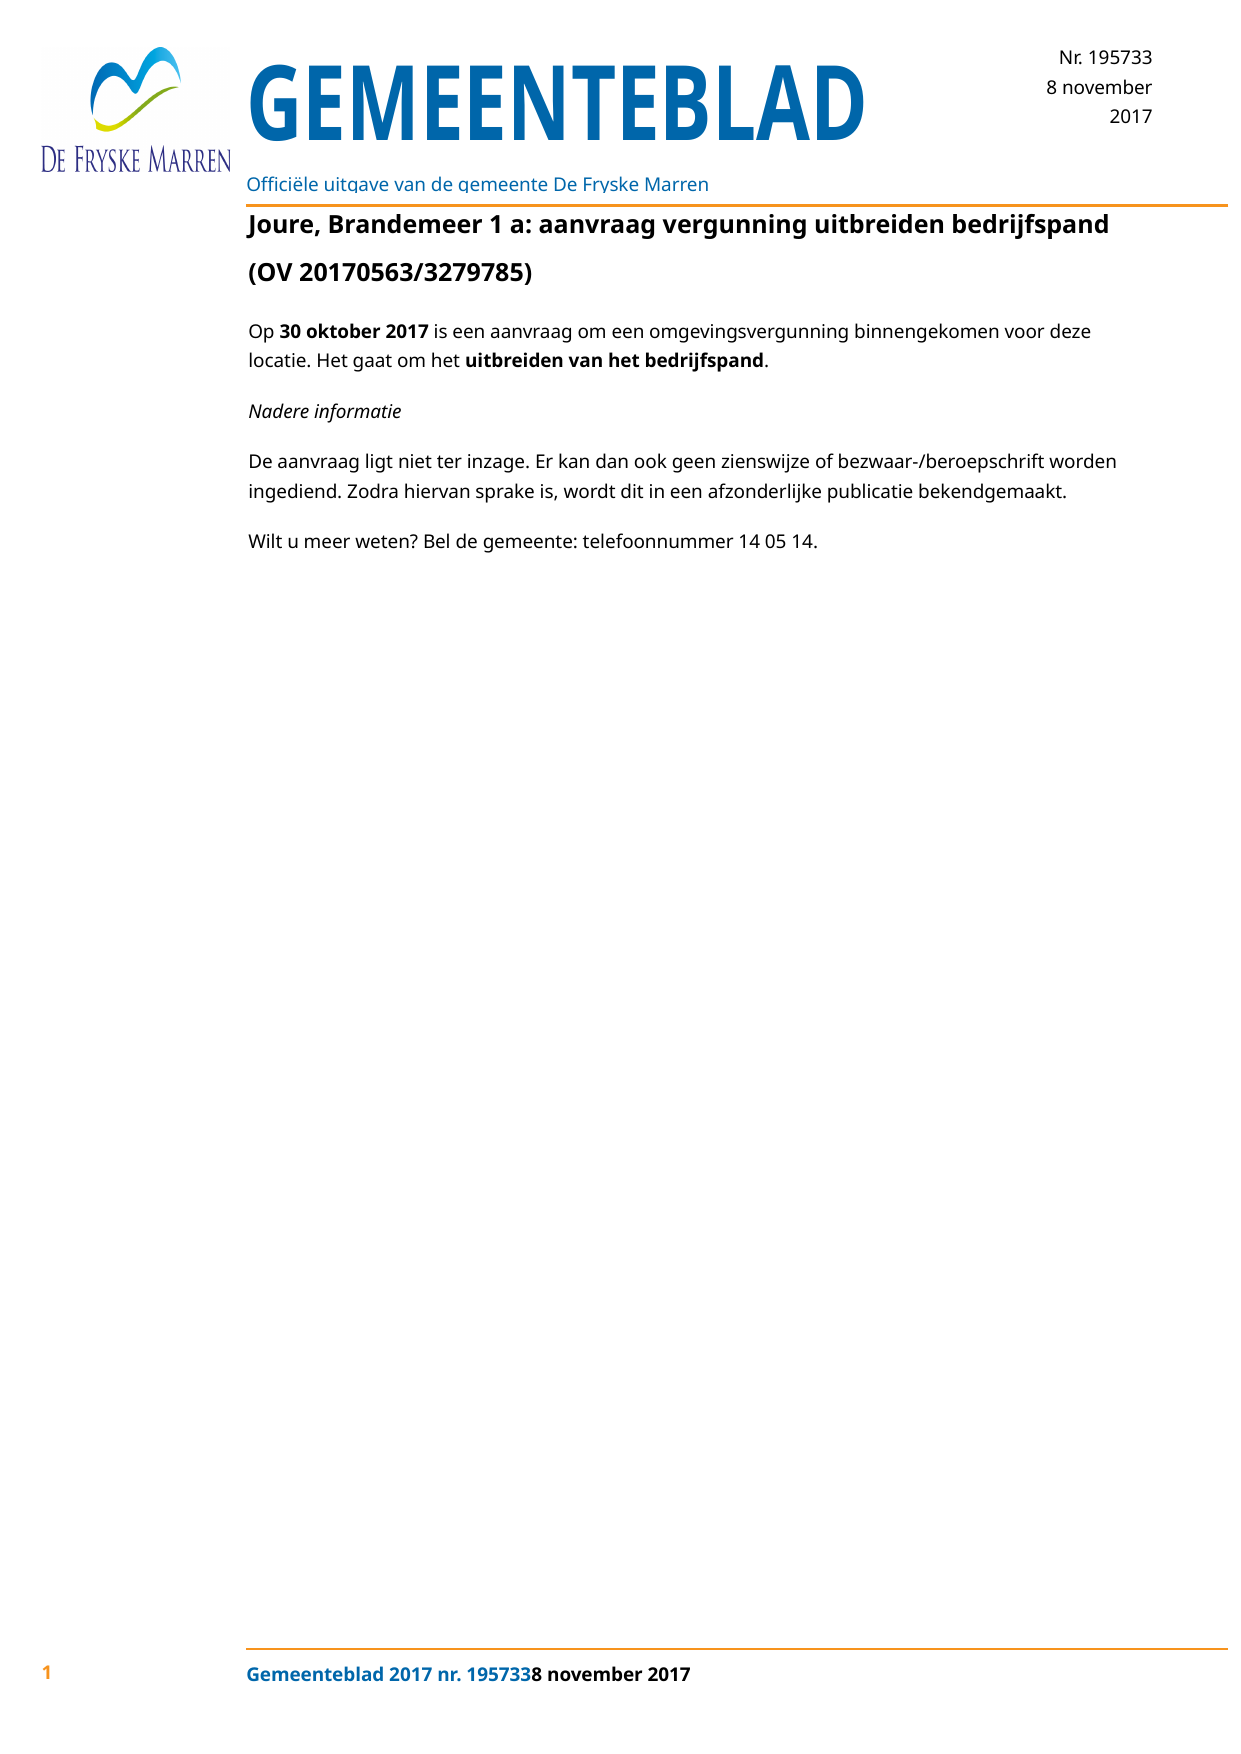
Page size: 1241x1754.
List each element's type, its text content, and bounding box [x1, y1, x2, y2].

text Nadere informatie [248, 398, 1152, 424]
text Wilt u meer weten? Bel de gemeente: telefoonnummer 14 05 14. [248, 528, 1152, 554]
text De aanvraag ligt niet ter inzage. Er kan dan ook geen zienswijze of bezwaar-/beroepschrift worden ingediend. Zodra hiervan sprake is, wordt dit in een afzonderlijke publicatie bekendgemaakt. [248, 448, 1152, 504]
picture [41, 47, 231, 172]
text Joure, Brandemeer 1 a: aanvraag vergunning uitbreiden bedrijfspand (OV 20170563/3279785) [248, 207, 1152, 288]
text Op 30 oktober 2017 is een aanvraag om een omgevingsvergunning binnengekomen voor deze locatie. Het gaat om het uitbreiden van het bedrijfspand. [248, 318, 1152, 373]
